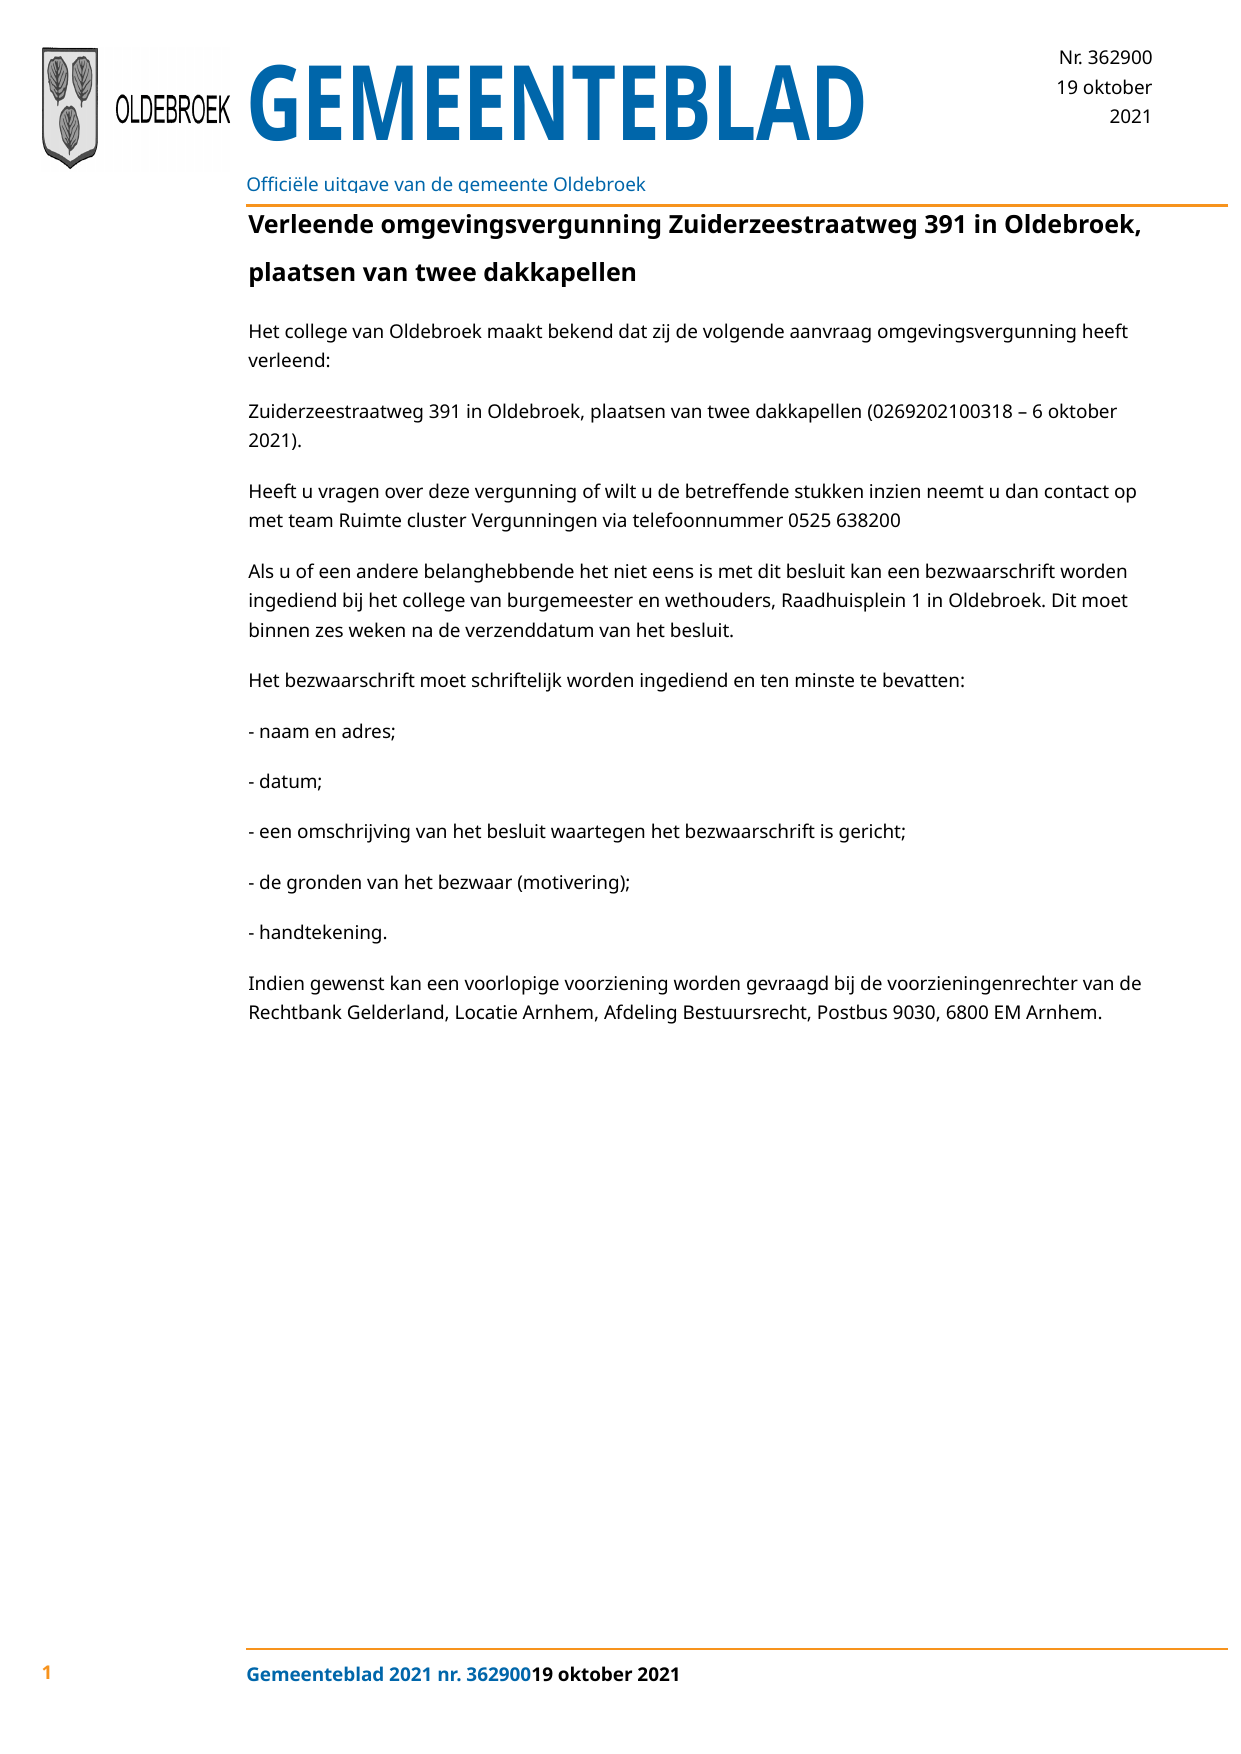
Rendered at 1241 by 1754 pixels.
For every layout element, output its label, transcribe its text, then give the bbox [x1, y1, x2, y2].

text Verleende omgevingsvergunning Zuiderzeestraatweg 391 in Oldebroek, plaatsen van twee dakkapellen [248, 207, 1152, 288]
text Als u of een andere belanghebbende het niet eens is met dit besluit kan een bezwaarschrift worden ingediend bij het college van burgemeester en wethouders, Raadhuisplein 1 in Oldebroek. Dit moet binnen zes weken na de verzenddatum van het besluit. [248, 558, 1152, 643]
text - datum; [248, 768, 1152, 794]
text Het bezwaarschrift moet schriftelijk worden ingediend en ten minste te bevatten: [248, 667, 1152, 693]
text - handtekening. [248, 919, 1152, 945]
text - de gronden van het bezwaar (motivering); [248, 869, 1152, 895]
text Zuiderzeestraatweg 391 in Oldebroek, plaatsen van twee dakkapellen (0269202100318 – 6 oktober 2021). [248, 398, 1152, 453]
text Het college van Oldebroek maakt bekend dat zij de volgende aanvraag omgevingsvergunning heeft verleend: [248, 318, 1152, 373]
text - naam en adres; [248, 718, 1152, 744]
picture [41, 47, 231, 172]
text Heeft u vragen over deze vergunning of wilt u de betreffende stukken inzien neemt u dan contact op met team Ruimte cluster Vergunningen via telefoonnummer 0525 638200 [248, 478, 1152, 533]
text - een omschrijving van het besluit waartegen het bezwaarschrift is gericht; [248, 819, 1152, 844]
text Indien gewenst kan een voorlopige voorziening worden gevraagd bij de voorzieningenrechter van de Rechtbank Gelderland, Locatie Arnhem, Afdeling Bestuursrecht, Postbus 9030, 6800 EM Arnhem. [248, 970, 1152, 1025]
